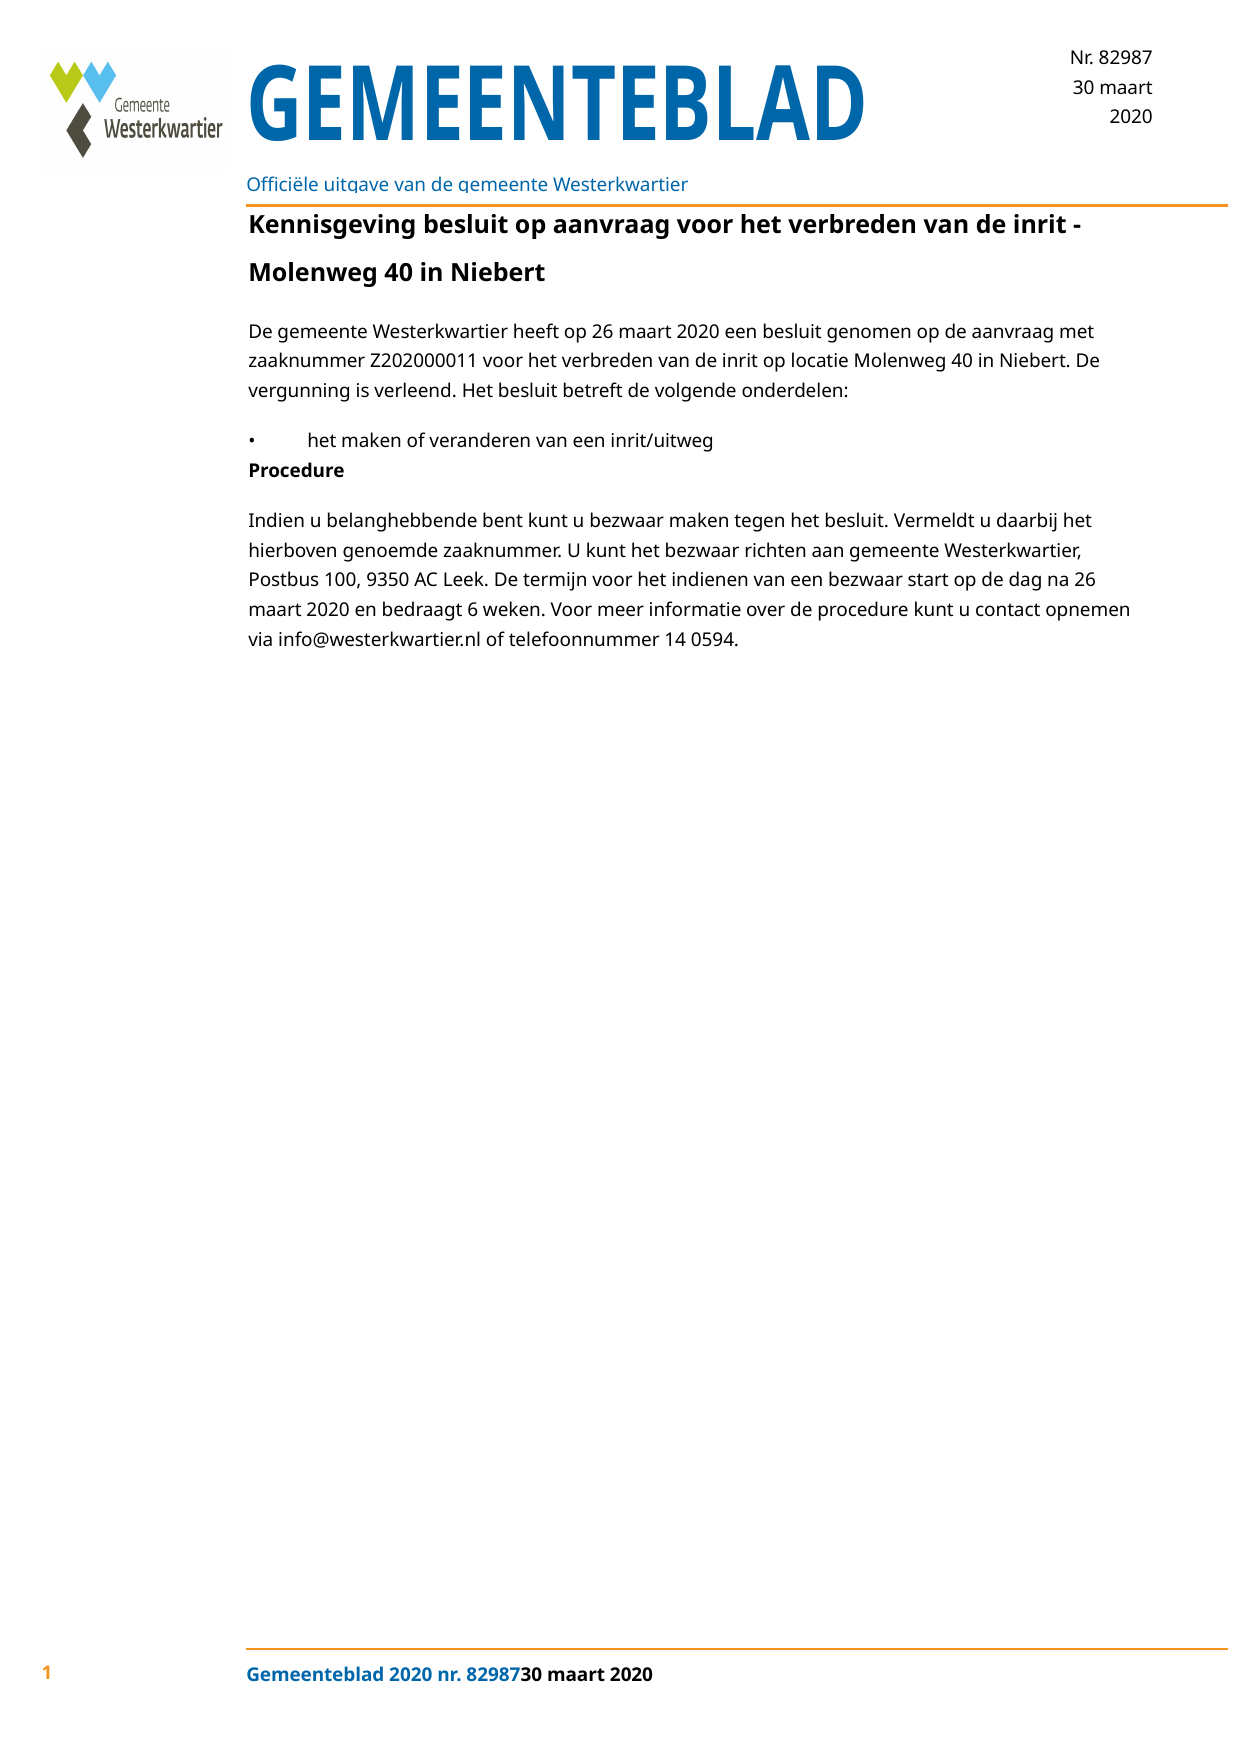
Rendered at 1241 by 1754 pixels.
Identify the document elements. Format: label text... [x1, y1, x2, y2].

list het maken of veranderen van een inrit/uitweg [248, 427, 1152, 453]
text Indien u belanghebbende bent kunt u bezwaar maken tegen het besluit. Vermeldt u daarbij het hierboven genoemde zaaknummer. U kunt het bezwaar richten aan gemeente Westerkwartier, Postbus 100, 9350 AC Leek. De termijn voor het indienen van een bezwaar start op de dag na 26 maart 2020 en bedraagt 6 weken. Voor meer informatie over de procedure kunt u contact opnemen via info@westerkwartier.nl of telefoonnummer 14 0594. [248, 507, 1152, 652]
picture [41, 47, 231, 172]
text Procedure [248, 457, 1152, 483]
text De gemeente Westerkwartier heeft op 26 maart 2020 een besluit genomen op de aanvraag met zaaknummer Z202000011 voor het verbreden van de inrit op locatie Molenweg 40 in Niebert. De vergunning is verleend. Het besluit betreft de volgende onderdelen: [248, 318, 1152, 403]
text Kennisgeving besluit op aanvraag voor het verbreden van de inrit - Molenweg 40 in Niebert [248, 207, 1152, 288]
